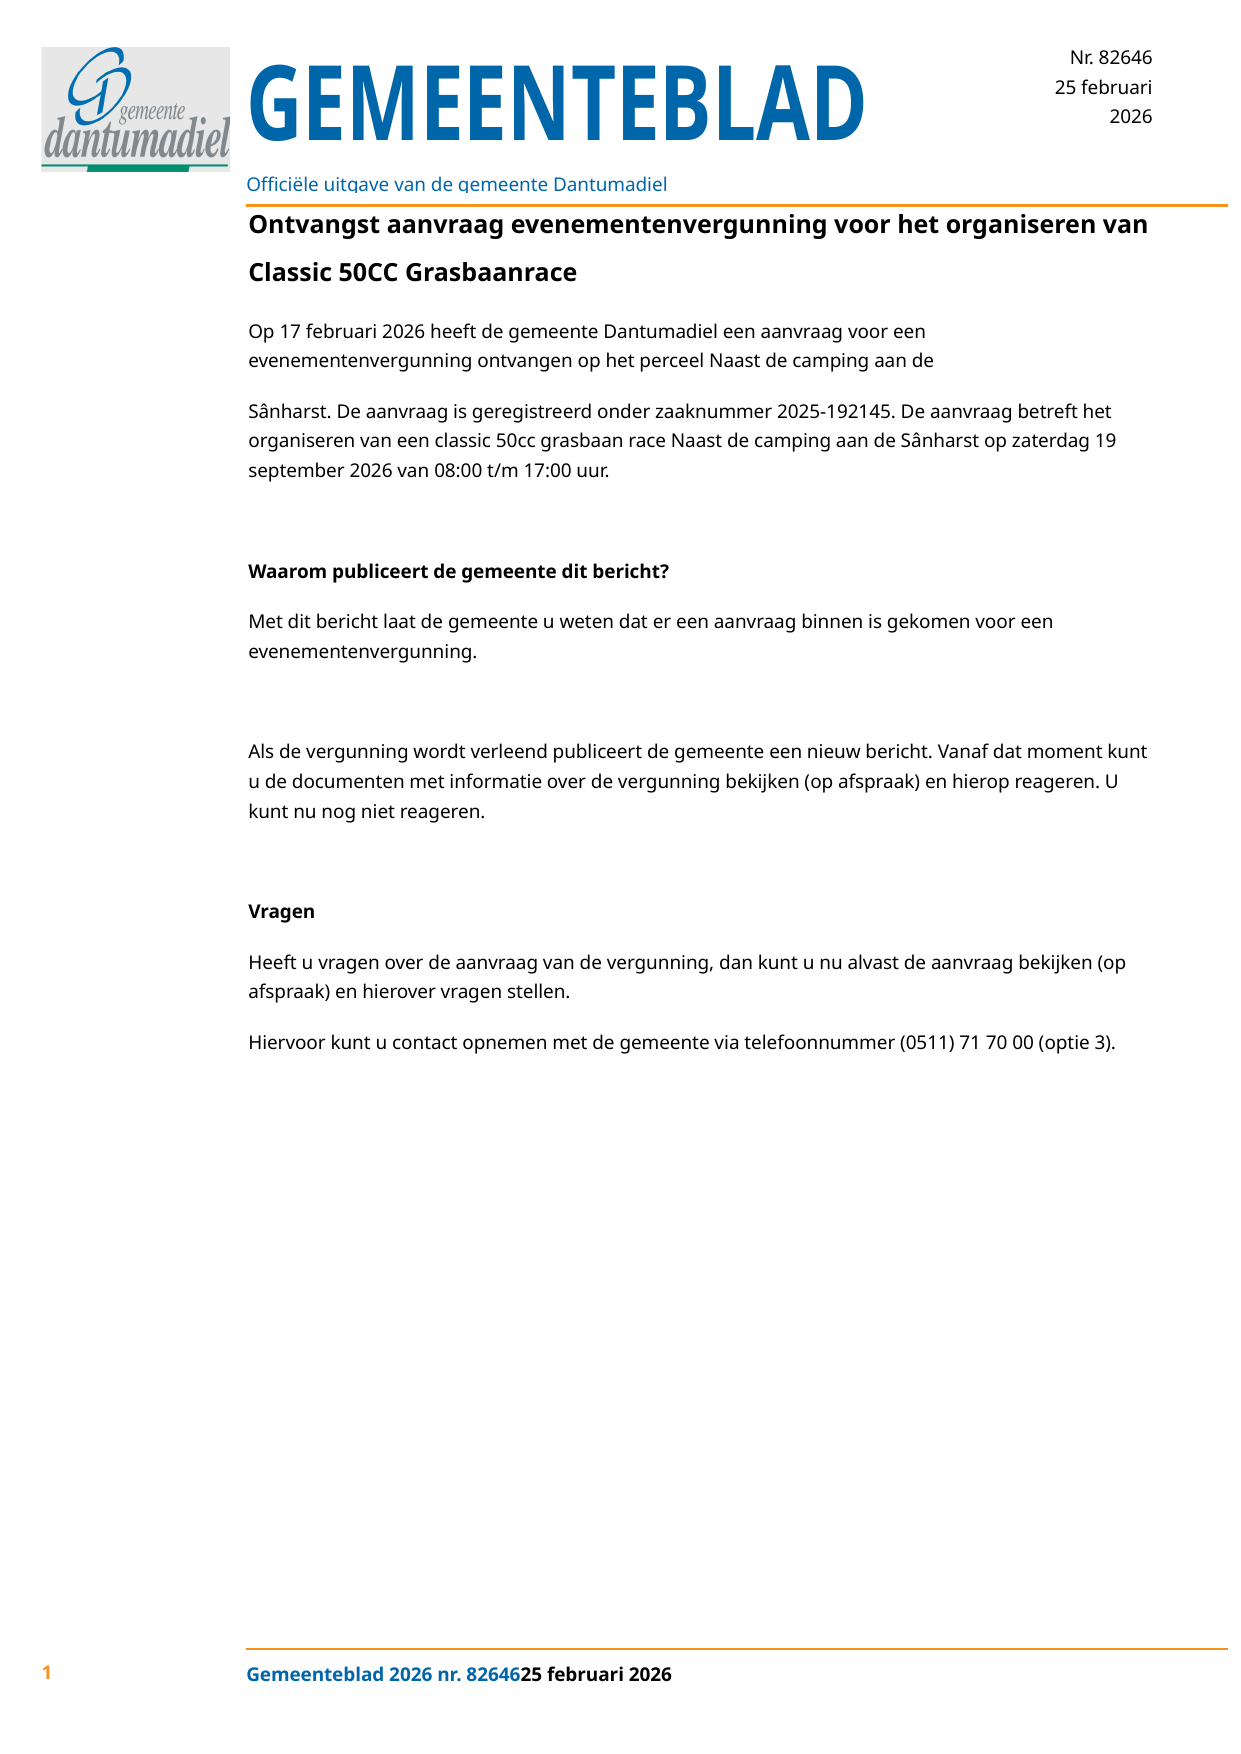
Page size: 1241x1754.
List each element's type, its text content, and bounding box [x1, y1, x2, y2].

text Als de vergunning wordt verleend publiceert de gemeente een nieuw bericht. Vanaf dat moment kunt u de documenten met informatie over de vergunning bekijken (op afspraak) en hierop reageren. U kunt nu nog niet reageren. [248, 739, 1152, 824]
text Waarom publiceert de gemeente dit bericht? [248, 558, 1152, 584]
text Met dit bericht laat de gemeente u weten dat er een aanvraag binnen is gekomen voor een evenementenvergunning. [248, 608, 1152, 664]
text Heeft u vragen over de aanvraag van de vergunning, dan kunt u nu alvast de aanvraag bekijken (op afspraak) en hierover vragen stellen. [248, 949, 1152, 1004]
text Sânharst. De aanvraag is geregistreerd onder zaaknummer 2025-192145. De aanvraag betreft het organiseren van een classic 50cc grasbaan race Naast de camping aan de Sânharst op zaterdag 19 september 2026 van 08:00 t/m 17:00 uur. [248, 398, 1152, 483]
text Op 17 februari 2026 heeft de gemeente Dantumadiel een aanvraag voor een evenementenvergunning ontvangen op het perceel Naast de camping aan de [248, 318, 1152, 373]
text Ontvangst aanvraag evenementenvergunning voor het organiseren van Classic 50CC Grasbaanrace [248, 207, 1152, 288]
text Hiervoor kunt u contact opnemen met de gemeente via telefoonnummer (0511) 71 70 00 (optie 3). [248, 1029, 1152, 1055]
text Vragen [248, 899, 1152, 924]
picture [41, 47, 231, 172]
